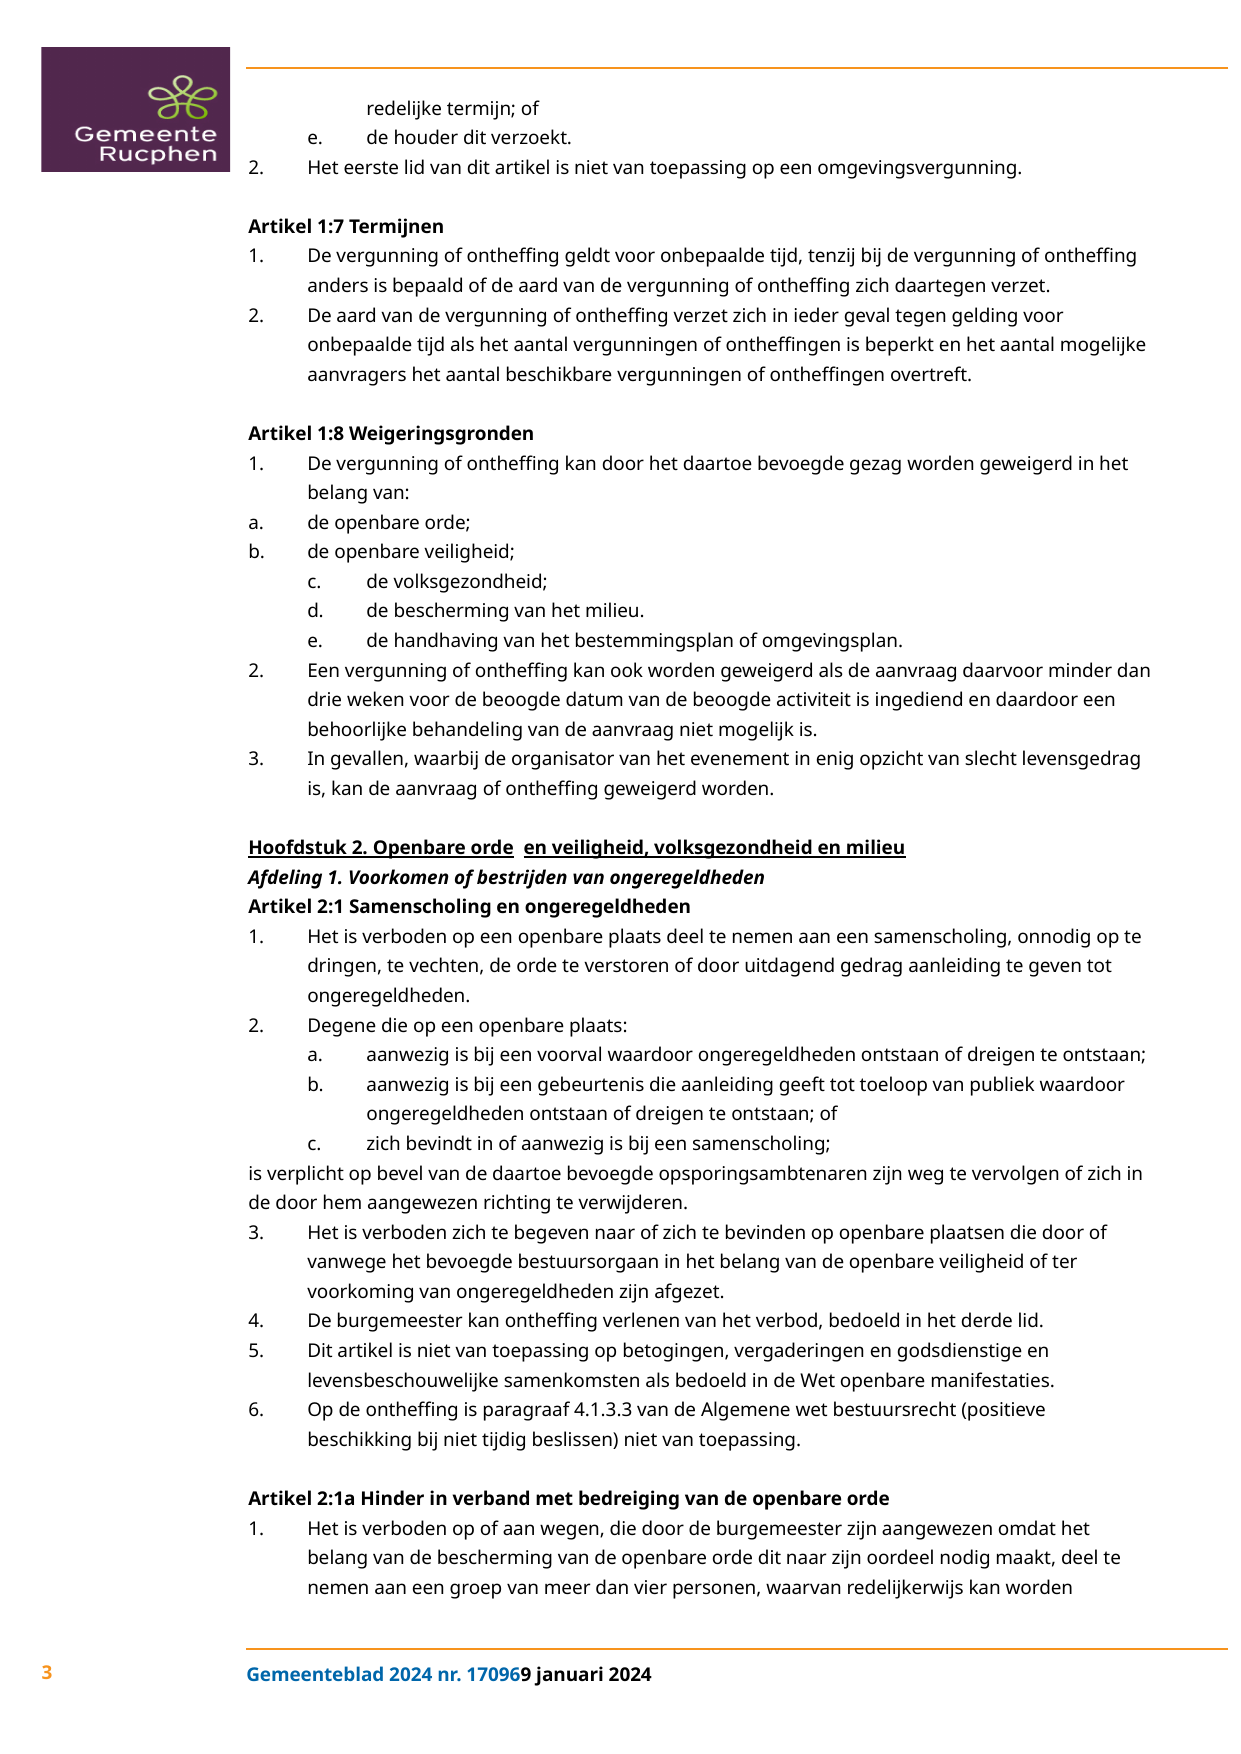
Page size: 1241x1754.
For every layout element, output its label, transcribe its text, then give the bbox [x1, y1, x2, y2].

list Het is verboden op of aan wegen, die door de burgemeester zijn aangewezen omdat het belang van de bescherming van de openbare orde dit naar zijn oordeel nodig maakt, deel te nemen aan een groep van meer dan vier personen, waarvan redelijkerwijs kan worden [248, 1515, 1152, 1600]
text Hoofdstuk 2. Openbare orde en veiligheid, volksgezondheid en milieu [248, 834, 1152, 860]
list Het is verboden op een openbare plaats deel te nemen aan een samenscholing, onnodig op te dringen, te vechten, de orde te verstoren of door uitdagend gedrag aanleiding te geven tot ongeregeldheden. [248, 923, 1152, 1008]
list De aard van de vergunning of ontheffing verzet zich in ieder geval tegen gelding voor onbepaalde tijd als het aantal vergunningen of ontheffingen is beperkt en het aantal mogelijke aanvragers het aantal beschikbare vergunningen of ontheffingen overtreft. [248, 302, 1152, 387]
list Dit artikel is niet van toepassing op betogingen, vergaderingen en godsdienstige en levensbeschouwelijke samenkomsten als bedoeld in de Wet openbare manifestaties. [248, 1337, 1152, 1393]
text Artikel 1:7 Termijnen [248, 213, 1152, 239]
picture [41, 47, 231, 172]
list Een vergunning of ontheffing kan ook worden geweigerd als de aanvraag daarvoor minder dan drie weken voor de beoogde datum van de beoogde activiteit is ingediend en daardoor een behoorlijke behandeling van de aanvraag niet mogelijk is. [248, 657, 1152, 742]
list de houder dit verzoekt. [307, 124, 1152, 150]
list aanwezig is bij een voorval waardoor ongeregeldheden ontstaan of dreigen te ontstaan; [307, 1041, 1152, 1067]
text Artikel 2:1 Samenscholing en ongeregeldheden [248, 893, 1152, 919]
list Het eerste lid van dit artikel is niet van toepassing op een omgevingsvergunning. [248, 154, 1152, 180]
text Artikel 2:1a Hinder in verband met bedreiging van de openbare orde [248, 1485, 1152, 1511]
list De vergunning of ontheffing geldt voor onbepaalde tijd, tenzij bij de vergunning of ontheffing anders is bepaald of de aard van de vergunning of ontheffing zich daartegen verzet. [248, 243, 1152, 298]
list Op de ontheffing is paragraaf 4.1.3.3 van de Algemene wet bestuursrecht (positieve beschikking bij niet tijdig beslissen) niet van toepassing. [248, 1396, 1152, 1452]
list aanwezig is bij een gebeurtenis die aanleiding geeft tot toeloop van publiek waardoor ongeregeldheden ontstaan of dreigen te ontstaan; of [307, 1071, 1152, 1126]
list de handhaving van het bestemmingsplan of omgevingsplan. [307, 627, 1152, 653]
list De vergunning of ontheffing kan door het daartoe bevoegde gezag worden geweigerd in het belang van: [248, 450, 1152, 505]
text Afdeling 1. Voorkomen of bestrijden van ongeregeldheden [248, 864, 1152, 890]
list redelijke termijn; of [307, 95, 1152, 121]
list de openbare orde; [248, 509, 1152, 535]
list In gevallen, waarbij de organisator van het evenement in enig opzicht van slecht levensgedrag is, kan de aanvraag of ontheffing geweigerd worden. [248, 746, 1152, 801]
list Het is verboden zich te begeven naar of zich te bevinden op openbare plaatsen die door of vanwege het bevoegde bestuursorgaan in het belang van de openbare veiligheid of ter voorkoming van ongeregeldheden zijn afgezet. [248, 1219, 1152, 1304]
text is verplicht op bevel van de daartoe bevoegde opsporingsambtenaren zijn weg te vervolgen of zich in de door hem aangewezen richting te verwijderen. [248, 1160, 1152, 1215]
list Degene die op een openbare plaats: [248, 1012, 1152, 1038]
list de openbare veiligheid; [248, 538, 1152, 564]
list zich bevindt in of aanwezig is bij een samenscholing; [307, 1130, 1152, 1156]
text Artikel 1:8 Weigeringsgronden [248, 420, 1152, 446]
list De burgemeester kan ontheffing verlenen van het verbod, bedoeld in het derde lid. [248, 1308, 1152, 1333]
list de volksgezondheid; [307, 568, 1152, 594]
list de bescherming van het milieu. [307, 598, 1152, 623]
